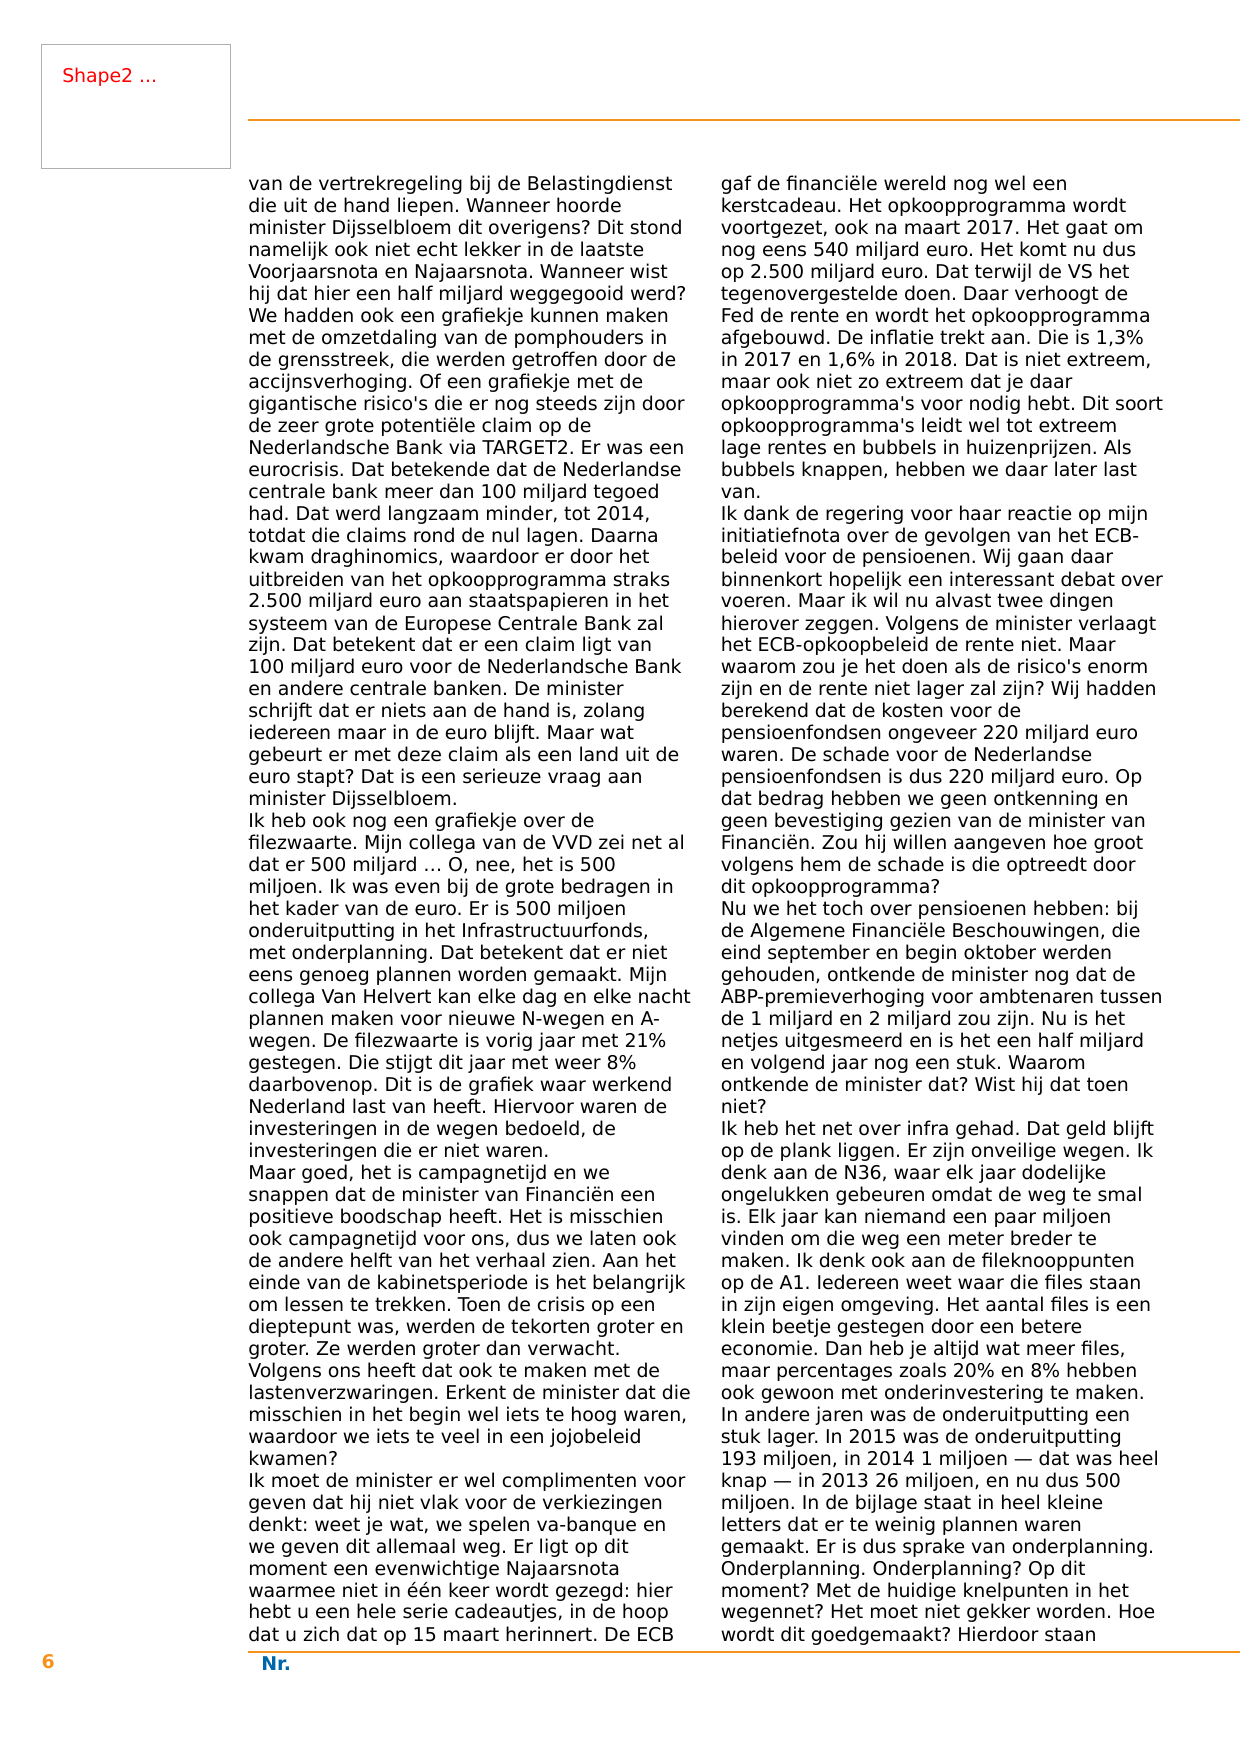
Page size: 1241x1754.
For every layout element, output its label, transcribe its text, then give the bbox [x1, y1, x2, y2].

text Ik heb het net over infra gehad. Dat geld blijft op de plank liggen. Er zijn onveilige wegen. Ik denk aan de N36, waar elk jaar dodelijke ongelukken gebeuren omdat de weg te smal is. Elk jaar kan niemand een paar miljoen vinden om die weg een meter breder te maken. Ik denk ook aan de fileknooppunten op de A1. Iedereen weet waar die files staan in zijn eigen omgeving. Het aantal files is een klein beetje gestegen door een betere economie. Dan heb je altijd wat meer files, maar percentages zoals 20% en 8% hebben ook gewoon met onderinvestering te maken. In andere jaren was de onderuitputting een stuk lager. In 2015 was de onderuitputting 193 miljoen, in 2014 1 miljoen — dat was heel knap — in 2013 26 miljoen, en nu dus 500 miljoen. In de bijlage staat in heel kleine letters dat er te weinig plannen waren gemaakt. Er is dus sprake van onderplanning. Onderplanning. Onderplanning? Op dit moment? Met de huidige knelpunten in het wegennet? Het moet niet gekker worden. Hoe wordt dit goedgemaakt? Hierdoor staan [721, 1118, 1163, 1645]
text Ik dank de regering voor haar reactie op mijn initiatiefnota over de gevolgen van het ECB-beleid voor de pensioenen. Wij gaan daar binnenkort hopelijk een interessant debat over voeren. Maar ik wil nu alvast twee dingen hierover zeggen. Volgens de minister verlaagt het ECB-opkoopbeleid de rente niet. Maar waarom zou je het doen als de risico's enorm zijn en de rente niet lager zal zijn? Wij hadden berekend dat de kosten voor de pensioenfondsen ongeveer 220 miljard euro waren. De schade voor de Nederlandse pensioenfondsen is dus 220 miljard euro. Op dat bedrag hebben we geen ontkenning en geen bevestiging gezien van de minister van Financiën. Zou hij willen aangeven hoe groot volgens hem de schade is die optreedt door dit opkoopprogramma? [721, 502, 1163, 898]
text van de vertrekregeling bij de Belastingdienst die uit de hand liepen. Wanneer hoorde minister Dijsselbloem dit overigens? Dit stond namelijk ook niet echt lekker in de laatste Voorjaarsnota en Najaarsnota. Wanneer wist hij dat hier een half miljard weggegooid werd? We hadden ook een grafiekje kunnen maken met de omzetdaling van de pomphouders in de grensstreek, die werden getroffen door de accijnsverhoging. Of een grafiekje met de gigantische risico's die er nog steeds zijn door de zeer grote potentiële claim op de Nederlandsche Bank via TARGET2. Er was een eurocrisis. Dat betekende dat de Nederlandse centrale bank meer dan 100 miljard tegoed had. Dat werd langzaam minder, tot 2014, totdat die claims rond de nul lagen. Daarna kwam draghinomics, waardoor er door het uitbreiden van het opkoopprogramma straks 2.500 miljard euro aan staatspapieren in het systeem van de Europese Centrale Bank zal zijn. Dat betekent dat er een claim ligt van 100 miljard euro voor de Nederlandsche Bank en andere centrale banken. De minister schrijft dat er niets aan de hand is, zolang iedereen maar in de euro blijft. Maar wat gebeurt er met deze claim als een land uit de euro stapt? Dat is een serieuze vraag aan minister Dijsselbloem. [248, 173, 691, 810]
text gaf de financiële wereld nog wel een kerstcadeau. Het opkoopprogramma wordt voortgezet, ook na maart 2017. Het gaat om nog eens 540 miljard euro. Het komt nu dus op 2.500 miljard euro. Dat terwijl de VS het tegenovergestelde doen. Daar verhoogt de Fed de rente en wordt het opkoopprogramma afgebouwd. De inflatie trekt aan. Die is 1,3% in 2017 en 1,6% in 2018. Dat is niet extreem, maar ook niet zo extreem dat je daar opkoopprogramma's voor nodig hebt. Dit soort opkoopprogramma's leidt wel tot extreem lage rentes en bubbels in huizenprijzen. Als bubbels knappen, hebben we daar later last van. [721, 173, 1163, 502]
text Nu we het toch over pensioenen hebben: bij de Algemene Financiële Beschouwingen, die eind september en begin oktober werden gehouden, ontkende de minister nog dat de ABP-premieverhoging voor ambtenaren tussen de 1 miljard en 2 miljard zou zijn. Nu is het netjes uitgesmeerd en is het een half miljard en volgend jaar nog een stuk. Waarom ontkende de minister dat? Wist hij dat toen niet? [721, 898, 1163, 1118]
text Ik heb ook nog een grafiekje over de filezwaarte. Mijn collega van de VVD zei net al dat er 500 miljard … O, nee, het is 500 miljoen. Ik was even bij de grote bedragen in het kader van de euro. Er is 500 miljoen onderuitputting in het Infrastructuurfonds, met onderplanning. Dat betekent dat er niet eens genoeg plannen worden gemaakt. Mijn collega Van Helvert kan elke dag en elke nacht plannen maken voor nieuwe N-wegen en A-wegen. De filezwaarte is vorig jaar met 21% gestegen. Die stijgt dit jaar met weer 8% daarbovenop. Dit is de grafiek waar werkend Nederland last van heeft. Hiervoor waren de investeringen in de wegen bedoeld, de investeringen die er niet waren. [248, 810, 691, 1162]
text Maar goed, het is campagnetijd en we snappen dat de minister van Financiën een positieve boodschap heeft. Het is misschien ook campagnetijd voor ons, dus we laten ook de andere helft van het verhaal zien. Aan het einde van de kabinetsperiode is het belangrijk om lessen te trekken. Toen de crisis op een dieptepunt was, werden de tekorten groter en groter. Ze werden groter dan verwacht. Volgens ons heeft dat ook te maken met de lastenverzwaringen. Erkent de minister dat die misschien in het begin wel iets te hoog waren, waardoor we iets te veel in een jojobeleid kwamen? [248, 1162, 691, 1469]
text Ik moet de minister er wel complimenten voor geven dat hij niet vlak voor de verkiezingen denkt: weet je wat, we spelen va-banque en we geven dit allemaal weg. Er ligt op dit moment een evenwichtige Najaarsnota waarmee niet in één keer wordt gezegd: hier hebt u een hele serie cadeautjes, in de hoop dat u zich dat op 15 maart herinnert. De ECB [248, 1469, 691, 1645]
